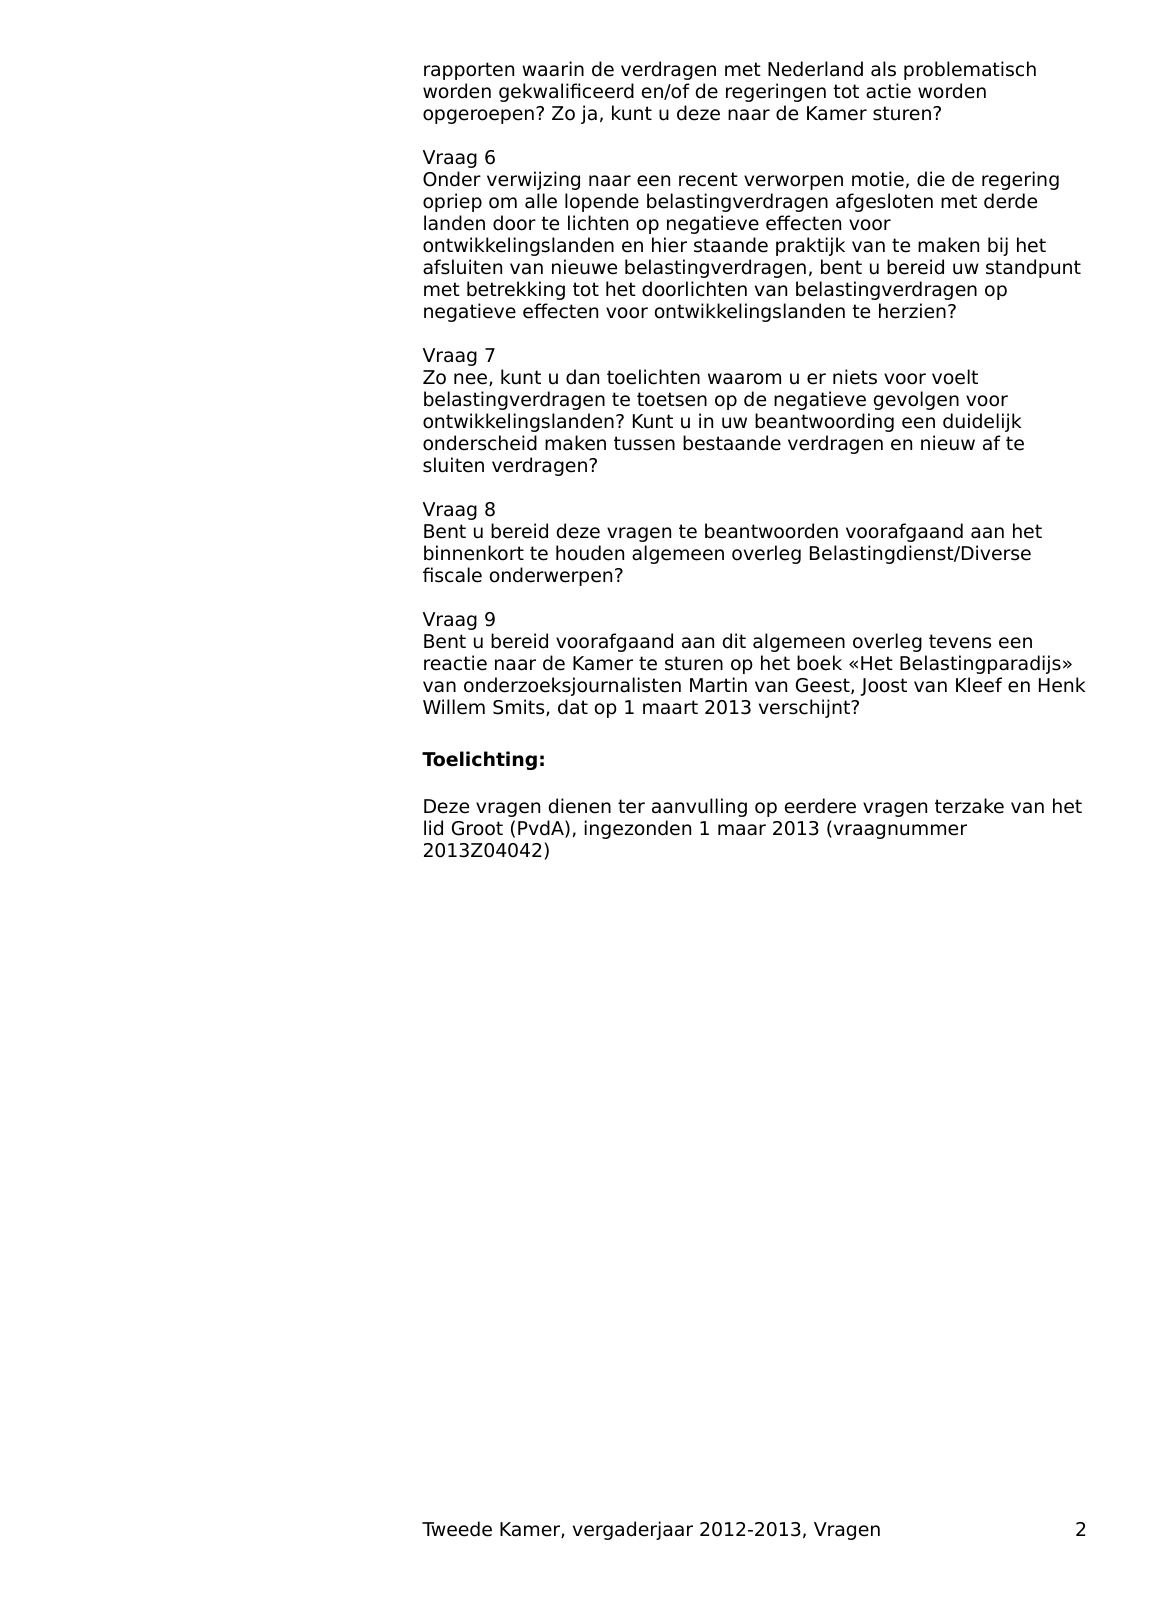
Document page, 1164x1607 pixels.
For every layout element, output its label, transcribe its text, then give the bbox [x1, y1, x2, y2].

text Bent u bereid voorafgaand aan dit algemeen overleg tevens een reactie naar de Kamer te sturen op het boek «Het Belastingparadijs» van onderzoeksjournalisten Martin van Geest, Joost van Kleef en Henk Willem Smits, dat op 1 maart 2013 verschijnt? [422, 631, 1087, 719]
text Vraag 8 [422, 499, 1087, 521]
text Deze vragen dienen ter aanvulling op eerdere vragen terzake van het lid Groot (PvdA), ingezonden 1 maar 2013 (vraagnummer 2013Z04042) [422, 796, 1087, 862]
subtitle Toelichting: [422, 749, 1087, 771]
text Vraag 7 [422, 345, 1087, 367]
text Vraag 9 [422, 609, 1087, 631]
text Bent u bereid deze vragen te beantwoorden voorafgaand aan het binnenkort te houden algemeen overleg Belastingdienst/Diverse fiscale onderwerpen? [422, 521, 1087, 587]
text Onder verwijzing naar een recent verworpen motie, die de regering opriep om alle lopende belastingverdragen afgesloten met derde landen door te lichten op negatieve effecten voor ontwikkelingslanden en hier staande praktijk van te maken bij het afsluiten van nieuwe belastingverdragen, bent u bereid uw standpunt met betrekking tot het doorlichten van belastingverdragen op negatieve effecten voor ontwikkelingslanden te herzien? [422, 169, 1087, 323]
text rapporten waarin de verdragen met Nederland als problematisch worden gekwalificeerd en/of de regeringen tot actie worden opgeroepen? Zo ja, kunt u deze naar de Kamer sturen? [422, 59, 1087, 125]
text Vraag 6 [422, 147, 1087, 169]
text Zo nee, kunt u dan toelichten waarom u er niets voor voelt belastingverdragen te toetsen op de negatieve gevolgen voor ontwikkelingslanden? Kunt u in uw beantwoording een duidelijk onderscheid maken tussen bestaande verdragen en nieuw af te sluiten verdragen? [422, 367, 1087, 477]
